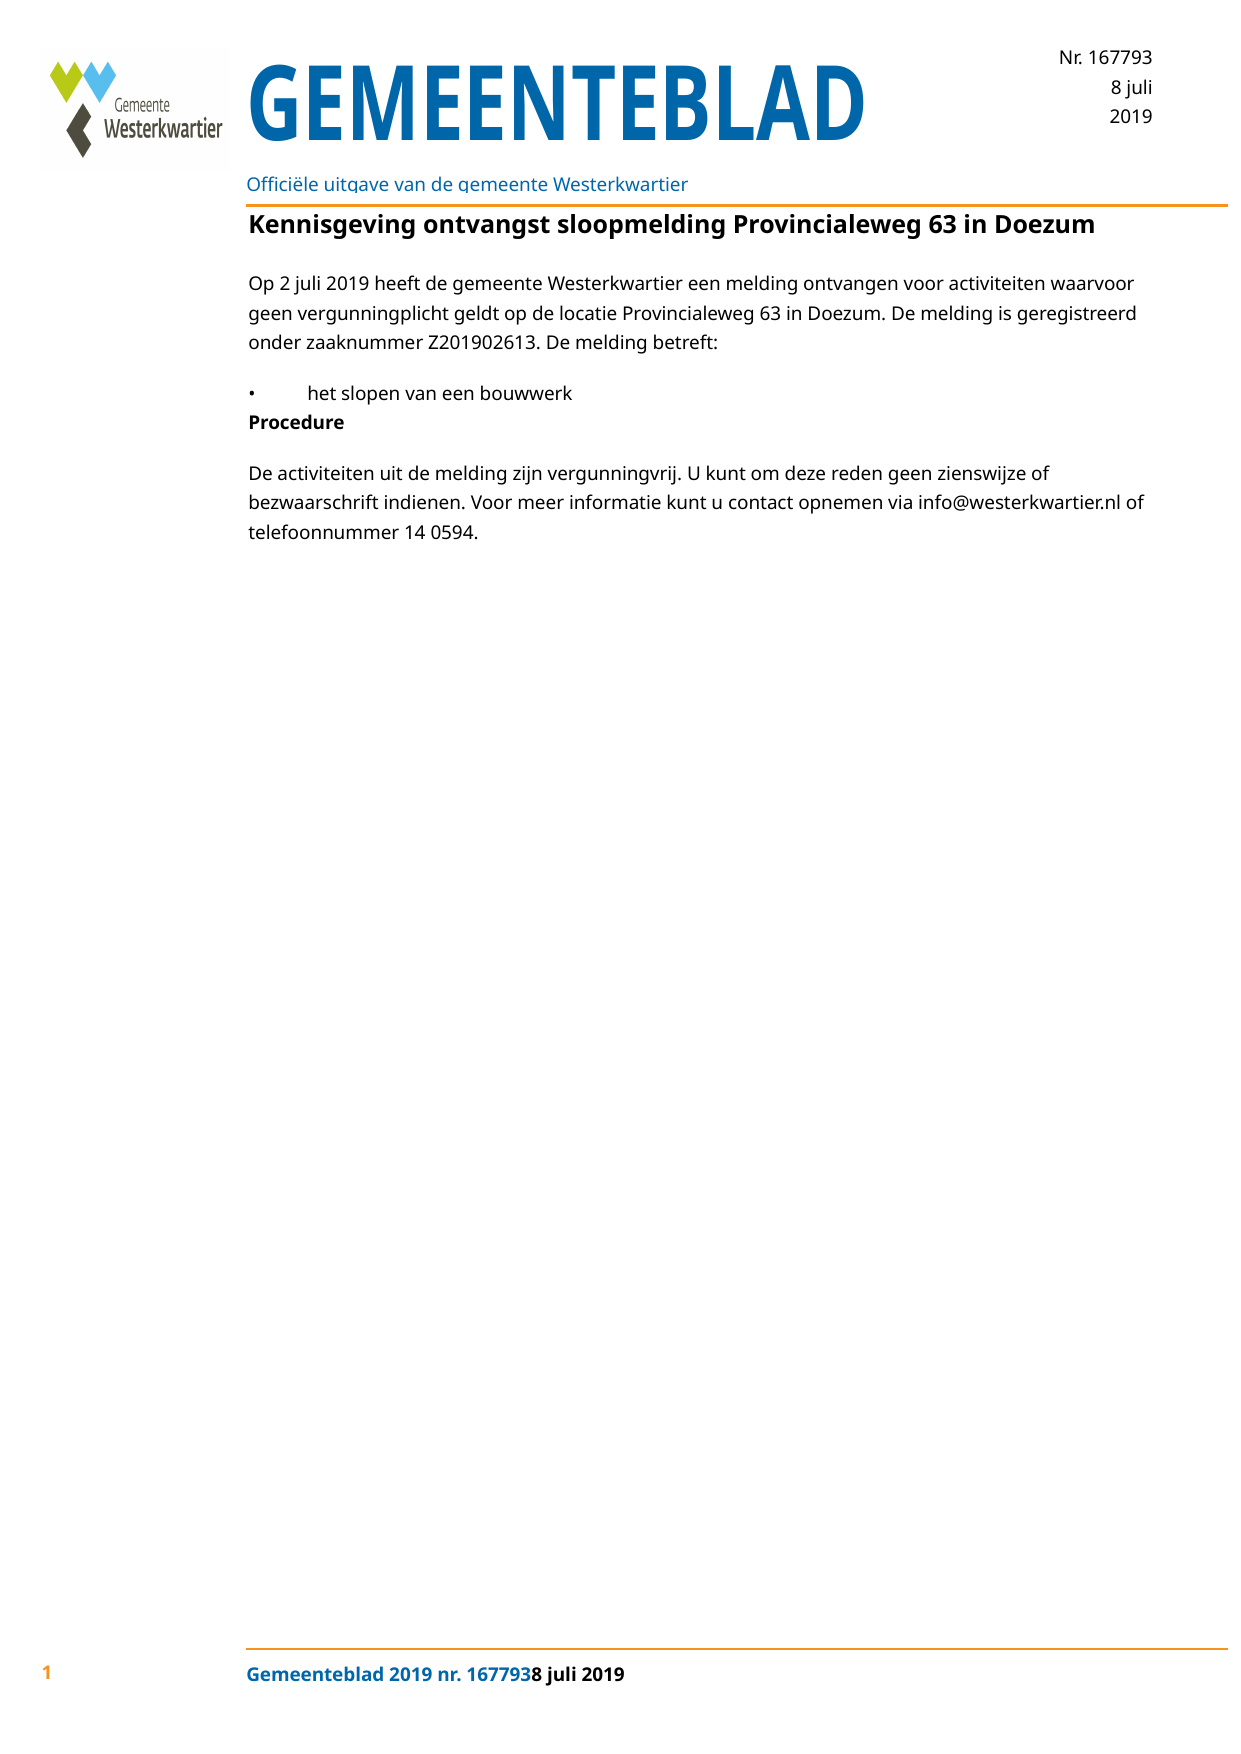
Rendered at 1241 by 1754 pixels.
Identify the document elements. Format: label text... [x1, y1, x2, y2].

picture [41, 47, 231, 172]
text De activiteiten uit de melding zijn vergunningvrij. U kunt om deze reden geen zienswijze of bezwaarschrift indienen. Voor meer informatie kunt u contact opnemen via info@westerkwartier.nl of telefoonnummer 14 0594. [248, 460, 1152, 545]
text Procedure [248, 409, 1152, 435]
text Kennisgeving ontvangst sloopmelding Provincialeweg 63 in Doezum [248, 207, 1152, 241]
text Op 2 juli 2019 heeft de gemeente Westerkwartier een melding ontvangen voor activiteiten waarvoor geen vergunningplicht geldt op de locatie Provincialeweg 63 in Doezum. De melding is geregistreerd onder zaaknummer Z201902613. De melding betreft: [248, 270, 1152, 355]
list het slopen van een bouwwerk [248, 380, 1152, 406]
